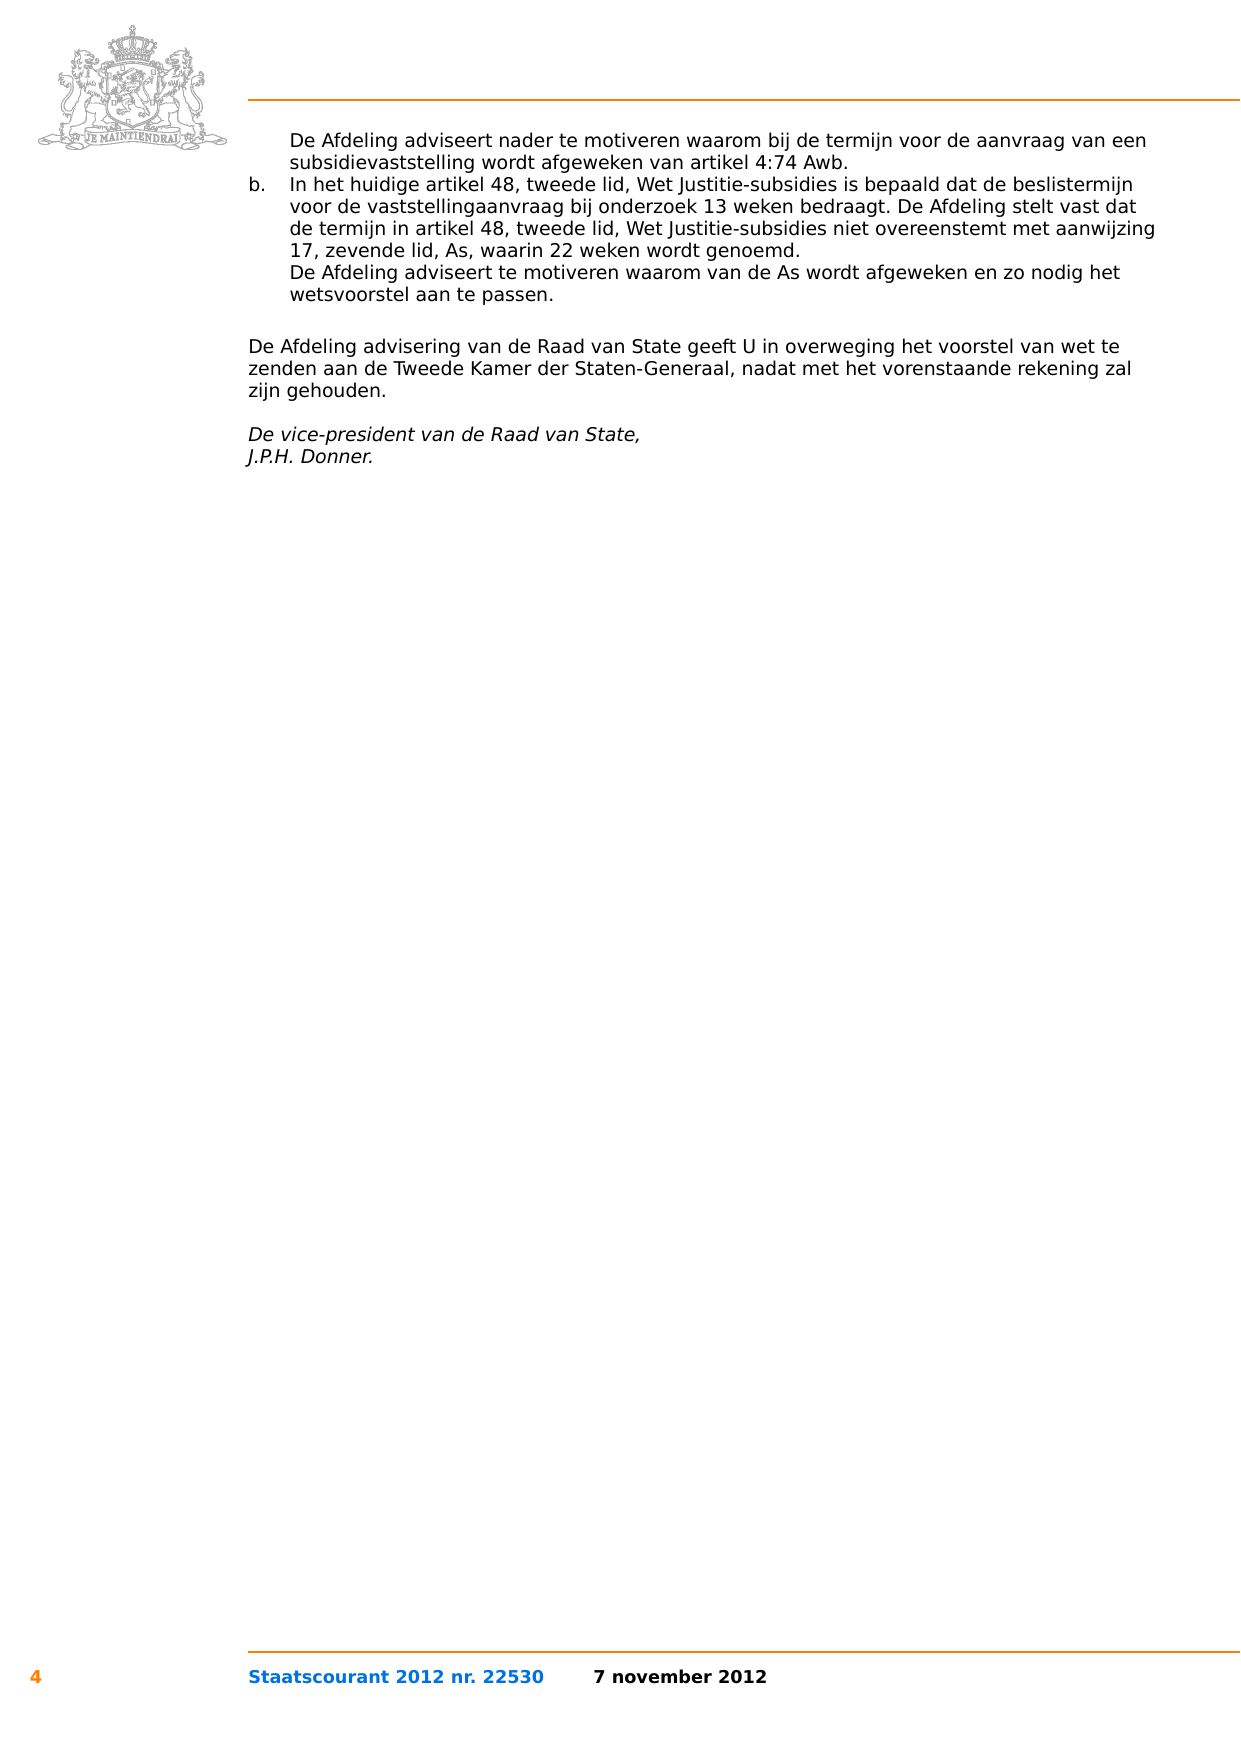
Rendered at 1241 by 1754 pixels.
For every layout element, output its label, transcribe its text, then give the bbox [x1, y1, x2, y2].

text b. In het huidige artikel 48, tweede lid, Wet Justitie-subsidies is bepaald dat de beslistermijn voor de vaststellingaanvraag bij onderzoek 13 weken bedraagt. De Afdeling stelt vast dat de termijn in artikel 48, tweede lid, Wet Justitie-subsidies niet overeenstemt met aanwijzing 17, zevende lid, As, waarin 22 weken wordt genoemd. [248, 174, 1163, 262]
picture [38, 25, 227, 150]
text De Afdeling adviseert te motiveren waarom van de As wordt afgeweken en zo nodig het wetsvoorstel aan te passen. [289, 262, 1163, 306]
text De Afdeling adviseert nader te motiveren waarom bij de termijn voor de aanvraag van een subsidievaststelling wordt afgeweken van artikel 4:74 Awb. [289, 130, 1163, 174]
text De vice-president van de Raad van State, J.P.H. Donner. [248, 423, 1163, 467]
text De Afdeling advisering van de Raad van State geeft U in overweging het voorstel van wet te zenden aan de Tweede Kamer der Staten-Generaal, nadat met het vorenstaande rekening zal zijn gehouden. [248, 336, 1163, 402]
